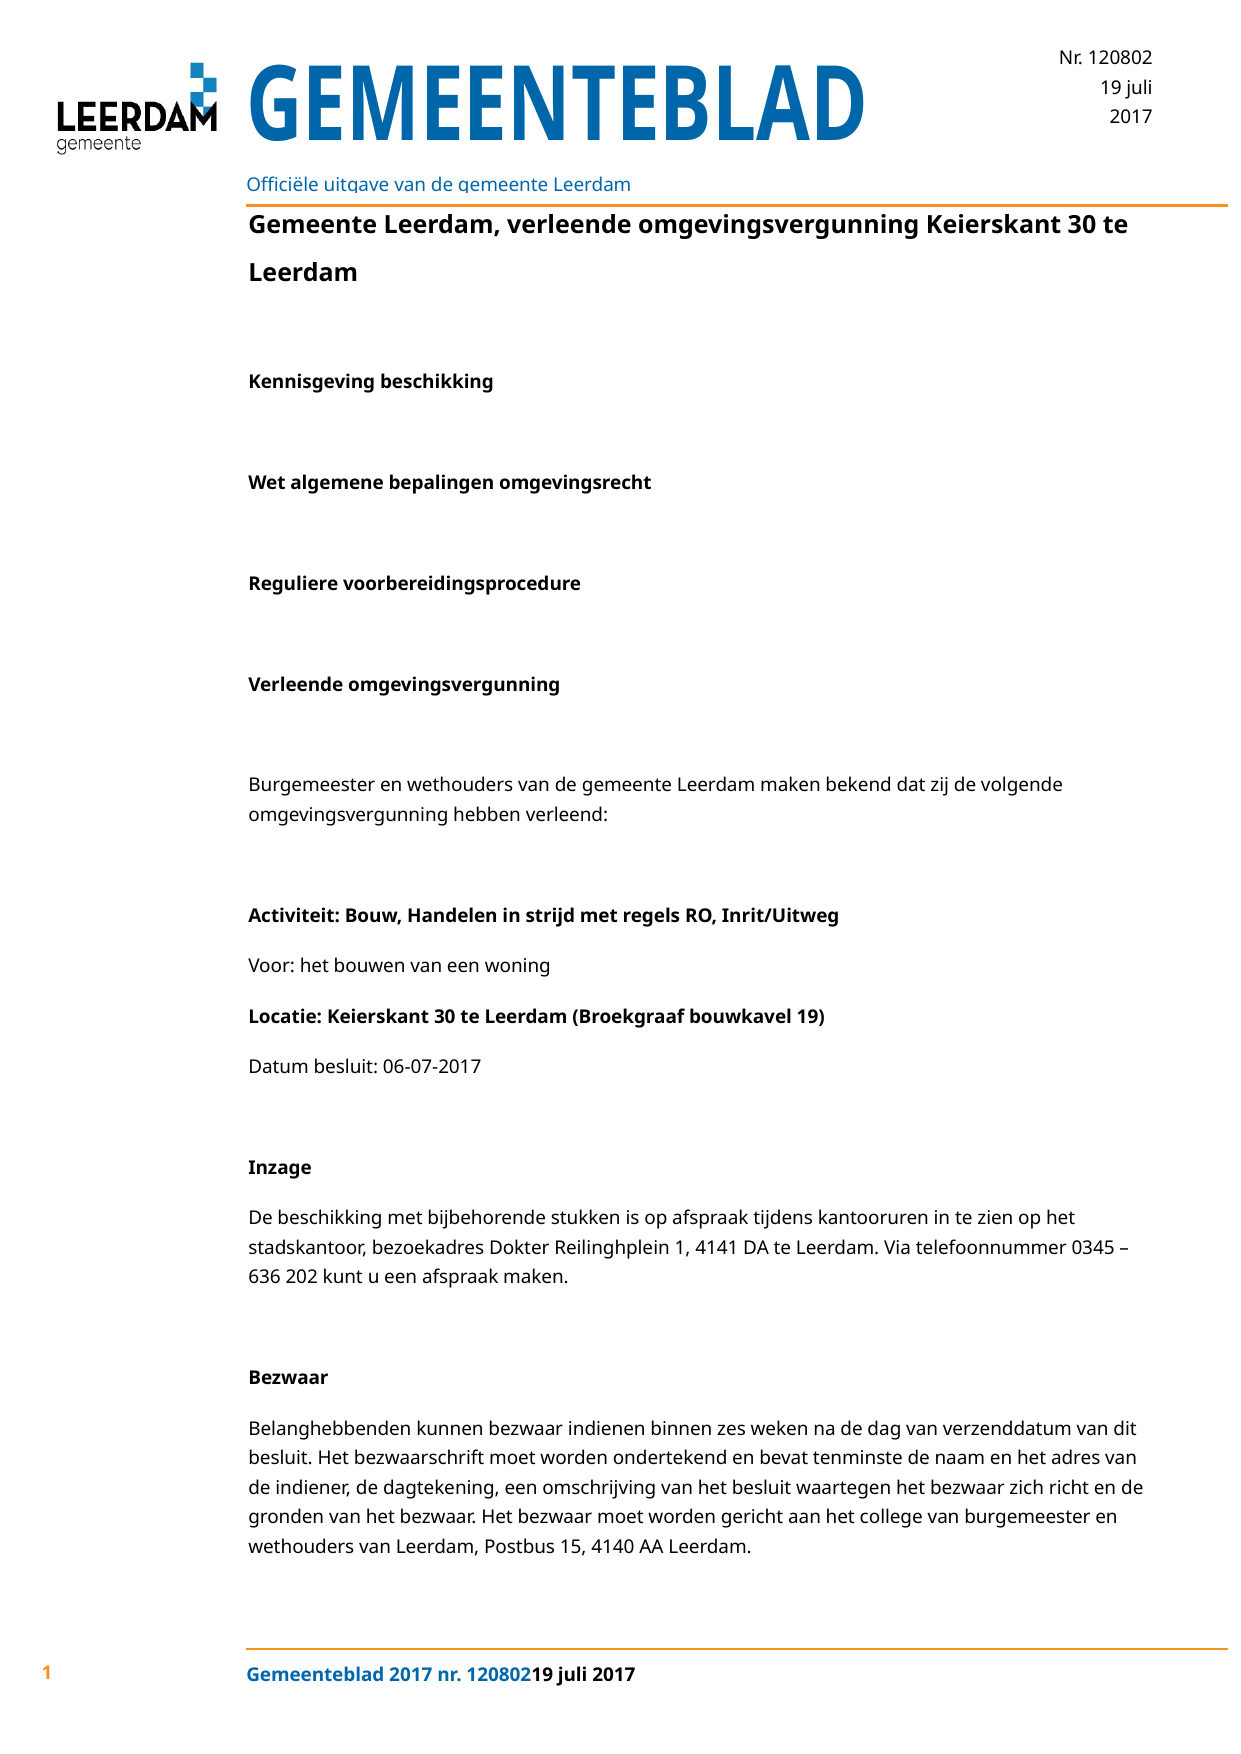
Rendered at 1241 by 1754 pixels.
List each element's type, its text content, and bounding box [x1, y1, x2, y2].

picture [41, 47, 231, 172]
text Belanghebbenden kunnen bezwaar indienen binnen zes weken na de dag van verzenddatum van dit besluit. Het bezwaarschrift moet worden ondertekend en bevat tenminste de naam en het adres van de indiener, de dagtekening, een omschrijving van het besluit waartegen het bezwaar zich richt en de gronden van het bezwaar. Het bezwaar moet worden gericht aan het college van burgemeester en wethouders van Leerdam, Postbus 15, 4140 AA Leerdam. [248, 1415, 1152, 1559]
text Kennisgeving beschikking [248, 368, 1152, 394]
text Bezwaar [248, 1364, 1152, 1390]
text Wet algemene bepalingen omgevingsrecht [248, 469, 1152, 495]
text Burgemeester en wethouders van de gemeente Leerdam maken bekend dat zij de volgende omgevingsvergunning hebben verleend: [248, 772, 1152, 827]
text Reguliere voorbereidingsprocedure [248, 570, 1152, 596]
text Activiteit: Bouw, Handelen in strijd met regels RO, Inrit/Uitweg [248, 902, 1152, 928]
text Voor: het bouwen van een woning [248, 952, 1152, 978]
text De beschikking met bijbehorende stukken is op afspraak tijdens kantooruren in te zien op het stadskantoor, bezoekadres Dokter Reilinghplein 1, 4141 DA te Leerdam. Via telefoonnummer 0345 – 636 202 kunt u een afspraak maken. [248, 1204, 1152, 1289]
text Locatie: Keierskant 30 te Leerdam (Broekgraaf bouwkavel 19) [248, 1003, 1152, 1029]
text Datum besluit: 06-07-2017 [248, 1053, 1152, 1079]
text Gemeente Leerdam, verleende omgevingsvergunning Keierskant 30 te Leerdam [248, 207, 1152, 288]
text Verleende omgevingsvergunning [248, 671, 1152, 697]
text Inzage [248, 1154, 1152, 1180]
